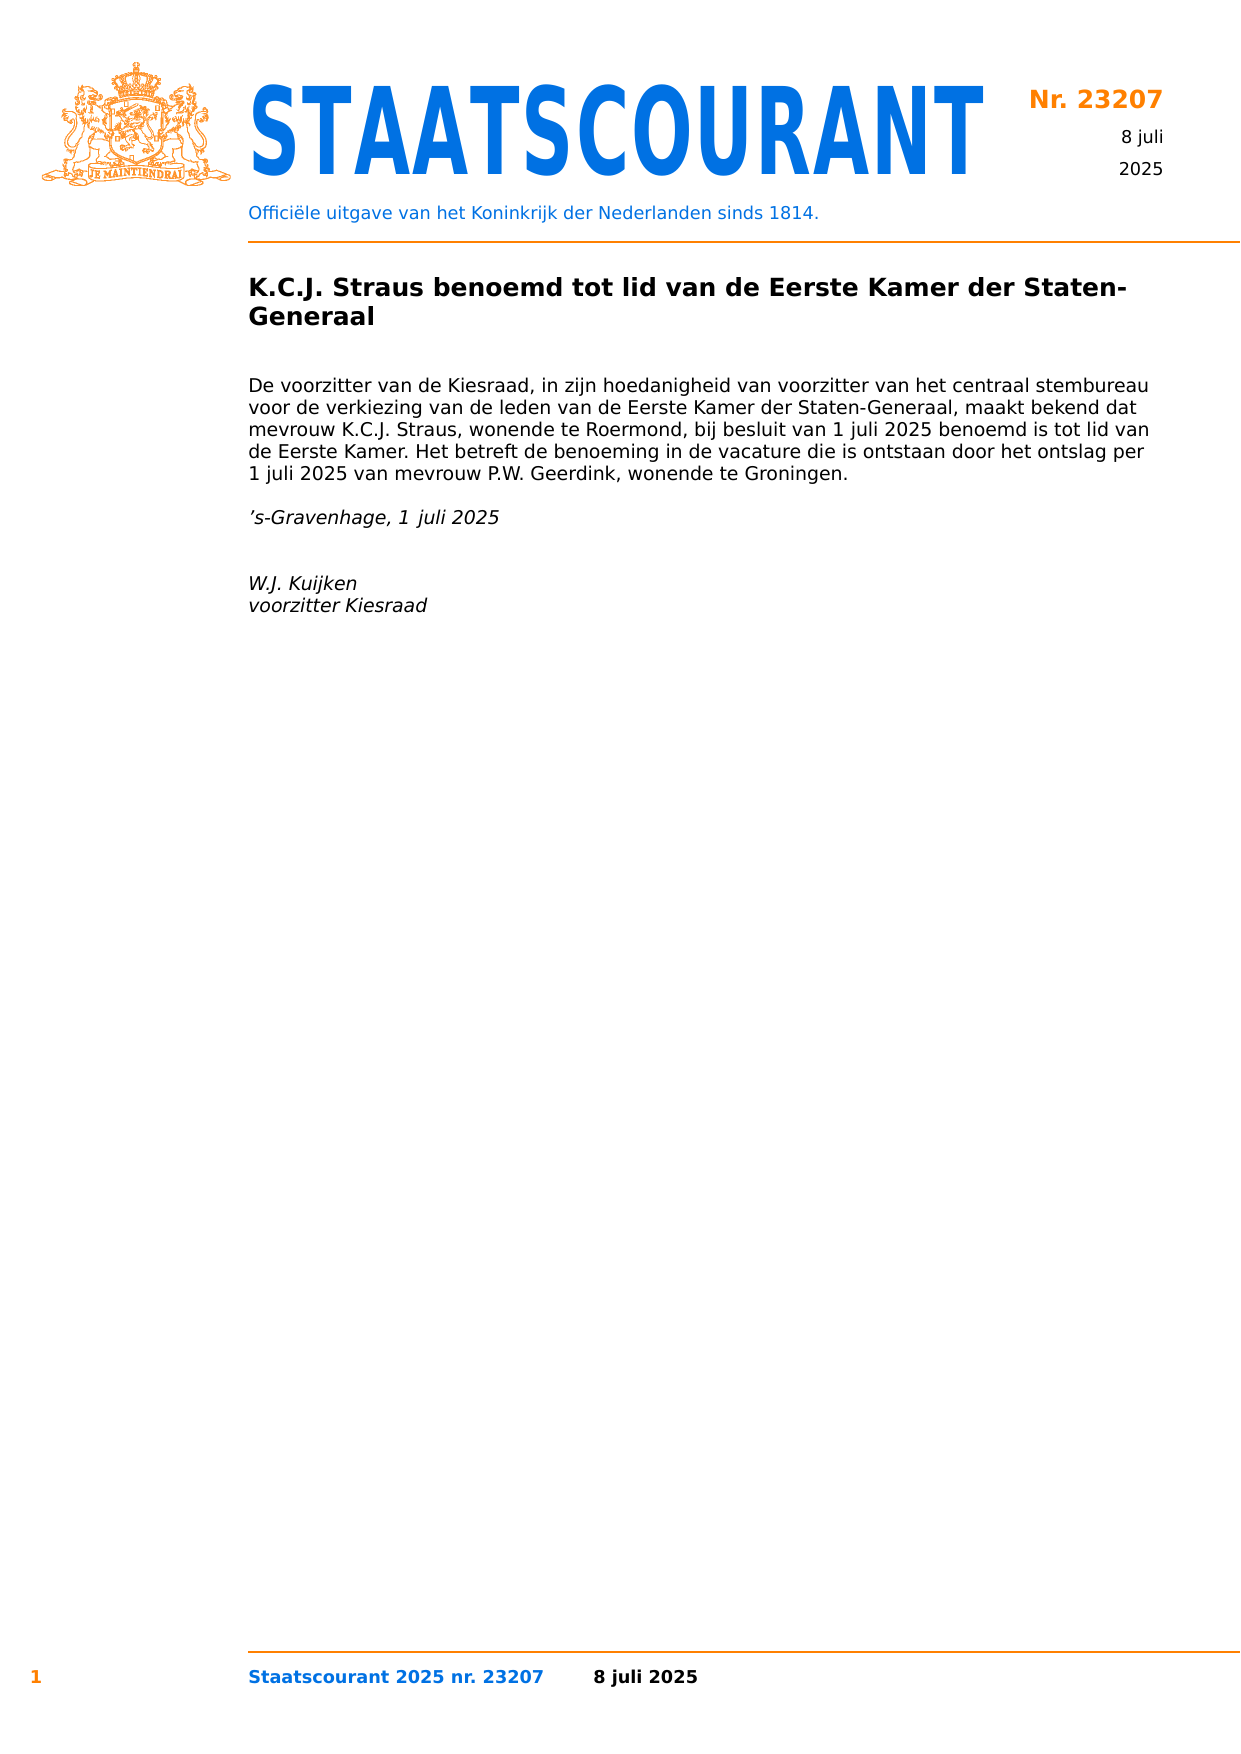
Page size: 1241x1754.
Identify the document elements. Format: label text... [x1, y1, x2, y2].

table_header [25, 62, 248, 241]
text De voorzitter van de Kiesraad, in zijn hoedanigheid van voorzitter van het centraal stembureau voor de verkiezing van de leden van de Eerste Kamer der Staten-Generaal, maakt bekend dat mevrouw K.C.J. Straus, wonende te Roermond, bij besluit van 1 juli 2025 benoemd is tot lid van de Eerste Kamer. Het betreft de benoeming in de vacature die is ontstaan door het ontslag per 1 juli 2025 van mevrouw P.W. Geerdink, wonende te Groningen. [248, 375, 1163, 485]
text ’s-Gravenhage, 1 juli 2025 [248, 507, 1163, 529]
table_header STAATSCOURANT [248, 62, 998, 203]
table_cell Officiële uitgave van het Koninkrijk der Nederlanden sinds 1814. [248, 203, 1240, 241]
table_header Nr. 23207 [998, 62, 1240, 121]
picture [41, 62, 231, 186]
table_cell 8 juli [998, 121, 1240, 153]
subtitle K.C.J. Straus benoemd tot lid van de Eerste Kamer der Staten-Generaal [248, 273, 1163, 331]
text W.J. Kuijken voorzitter Kiesraad [248, 551, 1163, 617]
table_cell 2025 [998, 153, 1240, 203]
